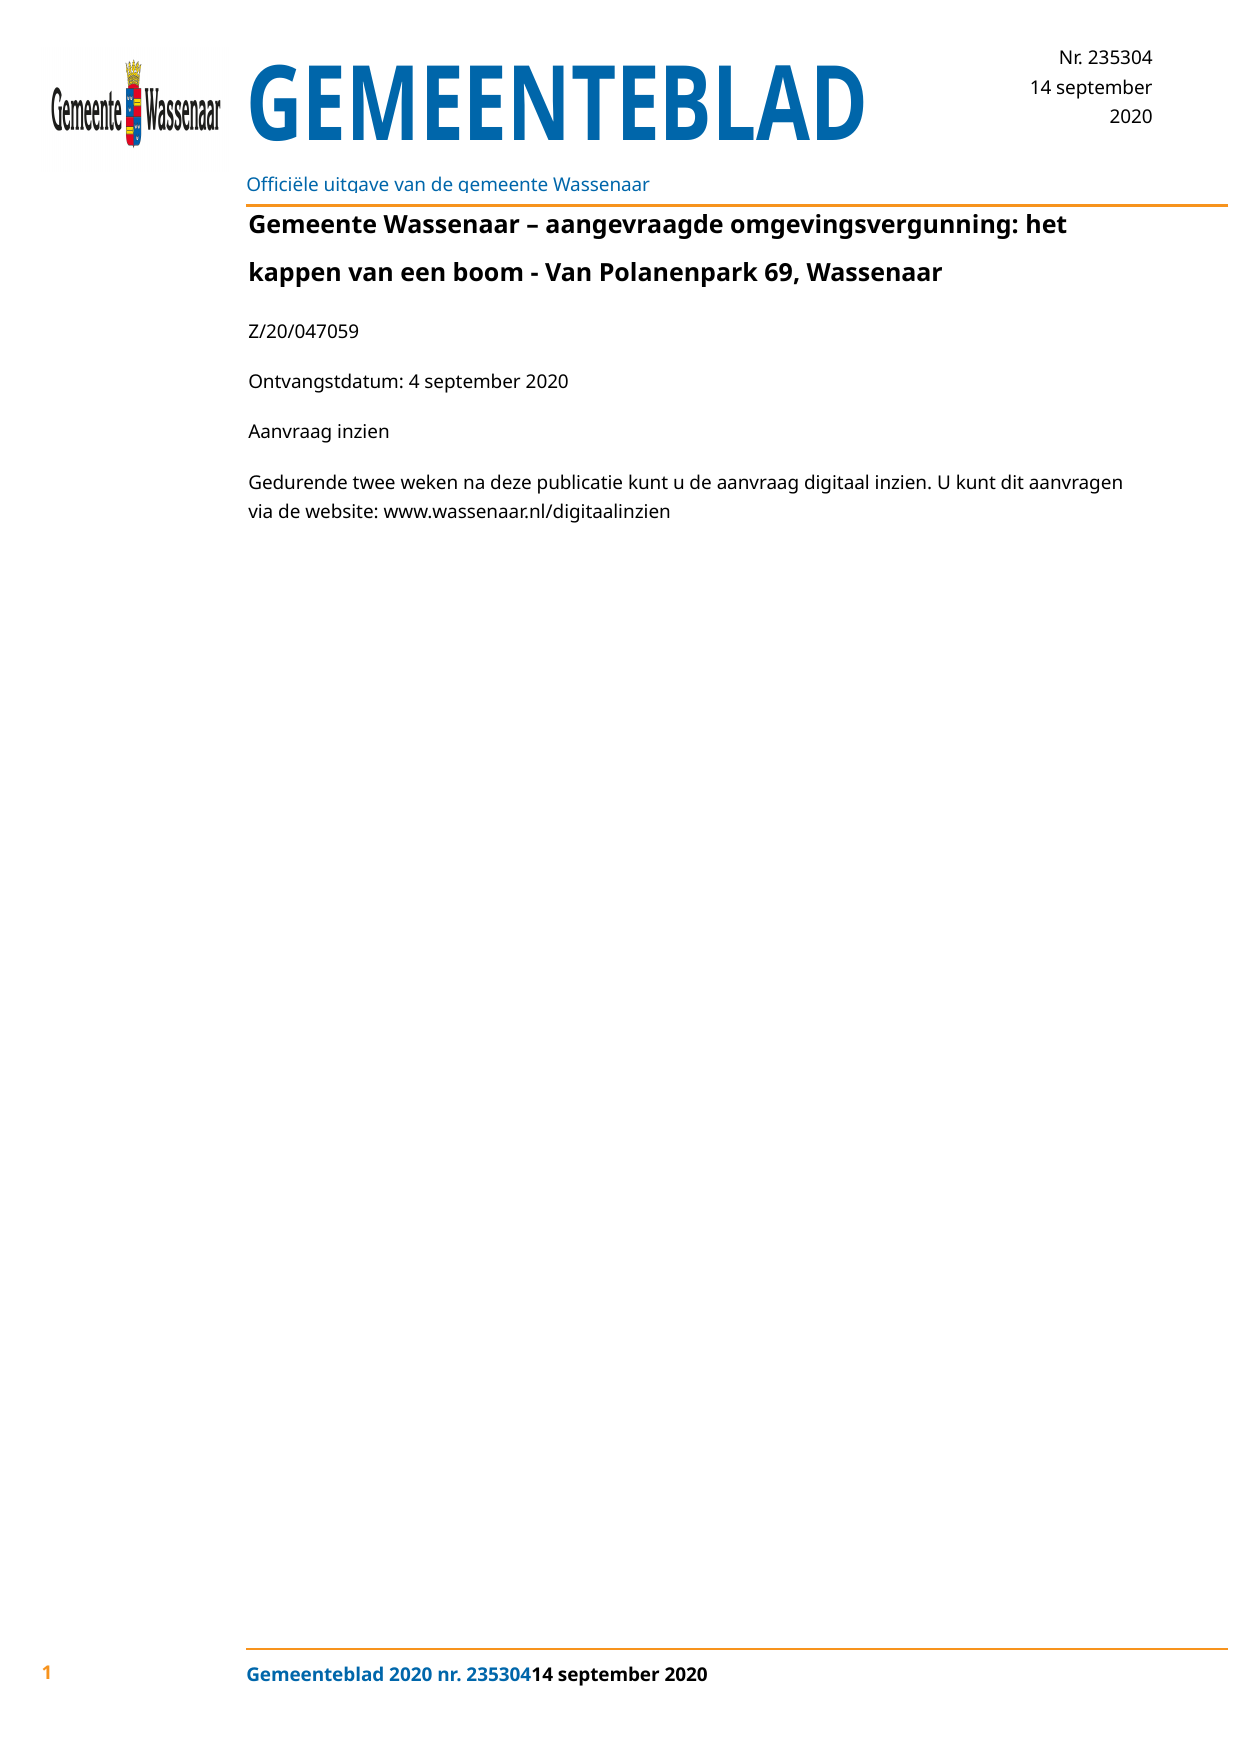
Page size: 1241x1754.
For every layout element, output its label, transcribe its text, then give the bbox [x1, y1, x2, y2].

text Z/20/047059 [248, 318, 1152, 344]
text Gedurende twee weken na deze publicatie kunt u de aanvraag digitaal inzien. U kunt dit aanvragen via de website: www.wassenaar.nl/digitaalinzien [248, 469, 1152, 524]
picture [41, 47, 231, 172]
text Aanvraag inzien [248, 419, 1152, 444]
text Ontvangstdatum: 4 september 2020 [248, 368, 1152, 394]
text Gemeente Wassenaar – aangevraagde omgevingsvergunning: het kappen van een boom - Van Polanenpark 69, Wassenaar [248, 207, 1152, 288]
